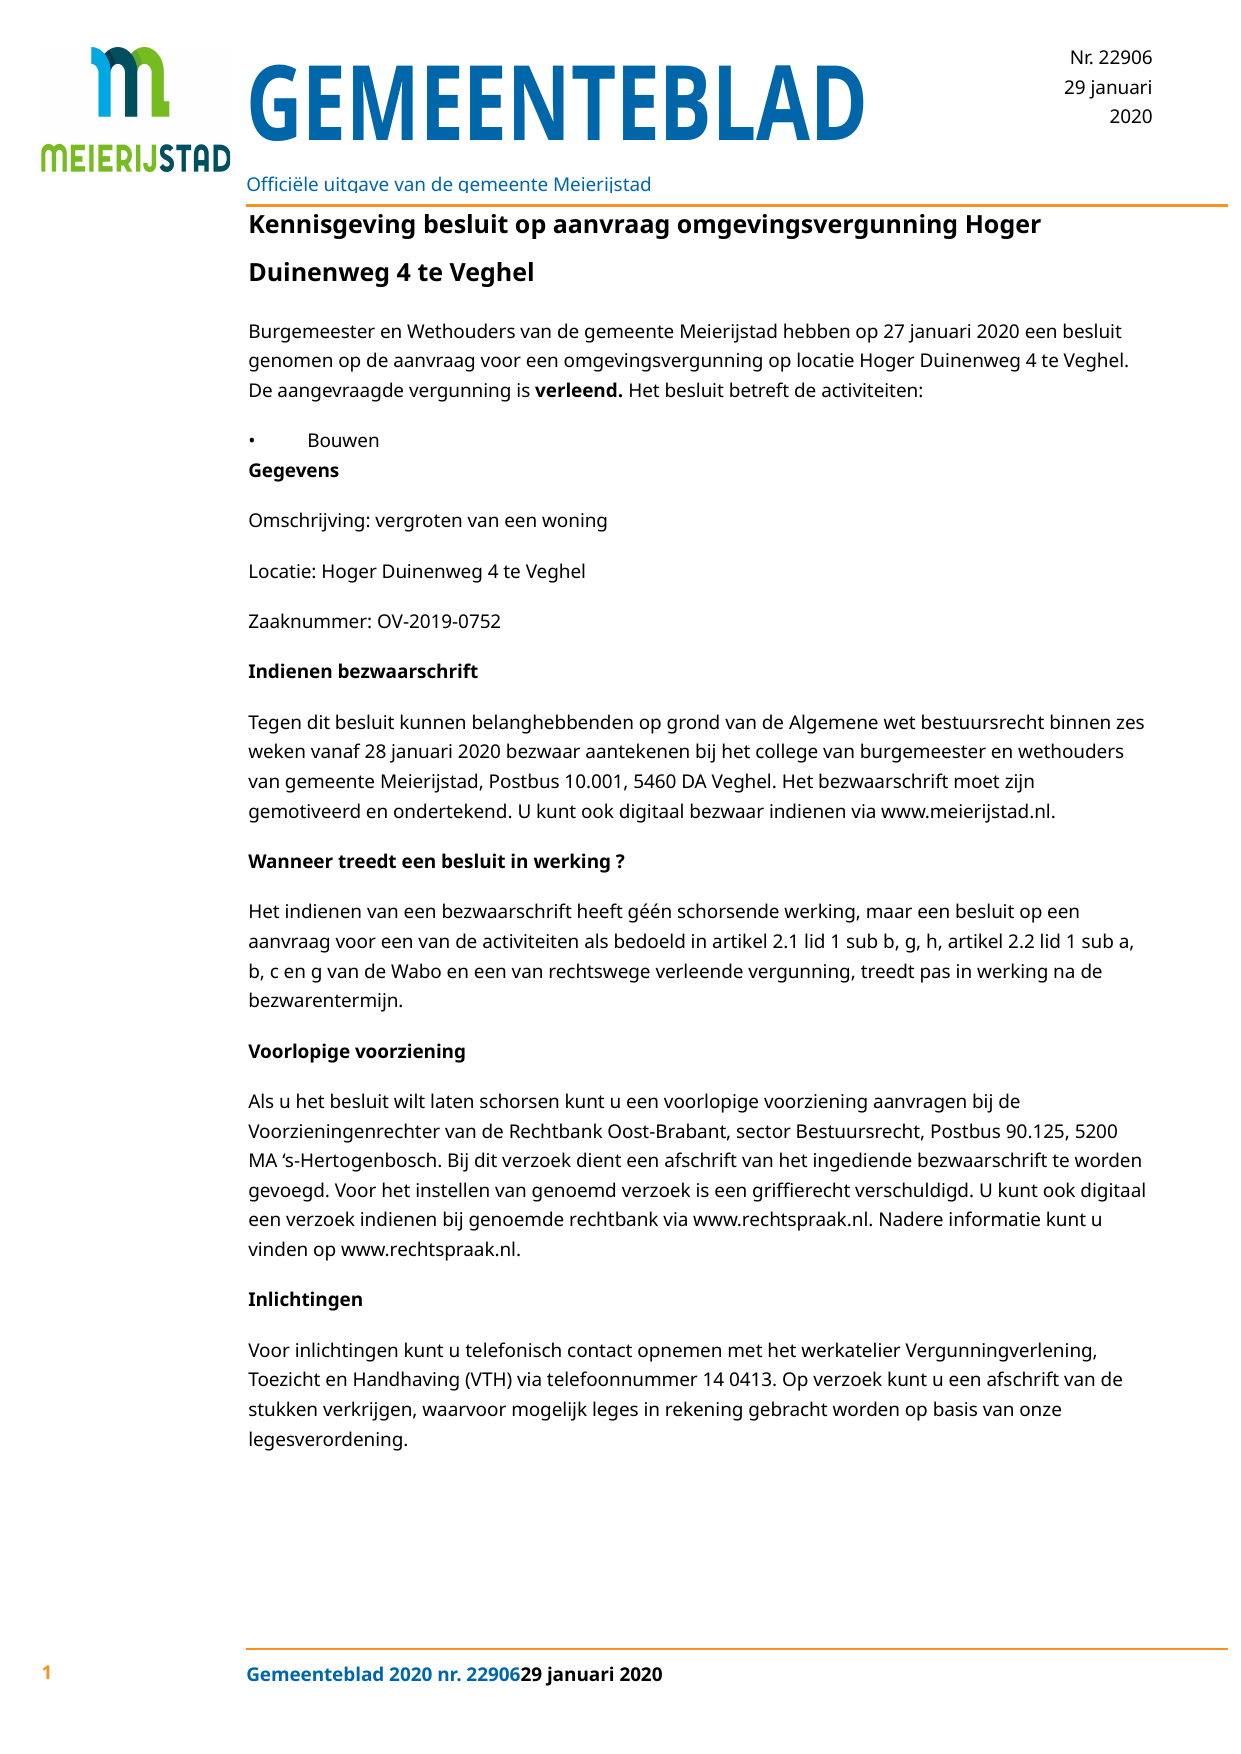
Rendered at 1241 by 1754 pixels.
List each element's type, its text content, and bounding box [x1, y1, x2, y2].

text Indienen bezwaarschrift [248, 659, 1152, 684]
text Zaaknummer: OV-2019-0752 [248, 608, 1152, 634]
text Locatie: Hoger Duinenweg 4 te Veghel [248, 558, 1152, 584]
text Het indienen van een bezwaarschrift heeft géén schorsende werking, maar een besluit op een aanvraag voor een van de activiteiten als bedoeld in artikel 2.1 lid 1 sub b, g, h, artikel 2.2 lid 1 sub a, b, c en g van de Wabo en een van rechtswege verleende vergunning, treedt pas in werking na de bezwarentermijn. [248, 899, 1152, 1013]
text Als u het besluit wilt laten schorsen kunt u een voorlopige voorziening aanvragen bij de Voorzieningenrechter van de Rechtbank Oost-Brabant, sector Bestuursrecht, Postbus 90.125, 5200 MA ‘s-Hertogenbosch. Bij dit verzoek dient een afschrift van het ingediende bezwaarschrift te worden gevoegd. Voor het instellen van genoemd verzoek is een griffierecht verschuldigd. U kunt ook digitaal een verzoek indienen bij genoemde rechtbank via www.rechtspraak.nl. Nadere informatie kunt u vinden op www.rechtspraak.nl. [248, 1088, 1152, 1262]
text Kennisgeving besluit op aanvraag omgevingsvergunning Hoger Duinenweg 4 te Veghel [248, 207, 1152, 288]
text Burgemeester en Wethouders van de gemeente Meierijstad hebben op 27 januari 2020 een besluit genomen op de aanvraag voor een omgevingsvergunning op locatie Hoger Duinenweg 4 te Veghel. De aangevraagde vergunning is verleend. Het besluit betreft de activiteiten: [248, 318, 1152, 403]
text Voor inlichtingen kunt u telefonisch contact opnemen met het werkatelier Vergunningverlening, Toezicht en Handhaving (VTH) via telefoonnummer 14 0413. Op verzoek kunt u een afschrift van de stukken verkrijgen, waarvoor mogelijk leges in rekening gebracht worden op basis van onze legesverordening. [248, 1337, 1152, 1452]
list Bouwen [248, 427, 1152, 453]
text Omschrijving: vergroten van een woning [248, 507, 1152, 533]
text Inlichtingen [248, 1287, 1152, 1312]
text Voorlopige voorziening [248, 1038, 1152, 1064]
text Gegevens [248, 457, 1152, 483]
text Tegen dit besluit kunnen belanghebbenden op grond van de Algemene wet bestuursrecht binnen zes weken vanaf 28 januari 2020 bezwaar aantekenen bij het college van burgemeester en wethouders van gemeente Meierijstad, Postbus 10.001, 5460 DA Veghel. Het bezwaarschrift moet zijn gemotiveerd en ondertekend. U kunt ook digitaal bezwaar indienen via www.meierijstad.nl. [248, 709, 1152, 824]
text Wanneer treedt een besluit in werking ? [248, 848, 1152, 874]
picture [41, 47, 231, 172]
